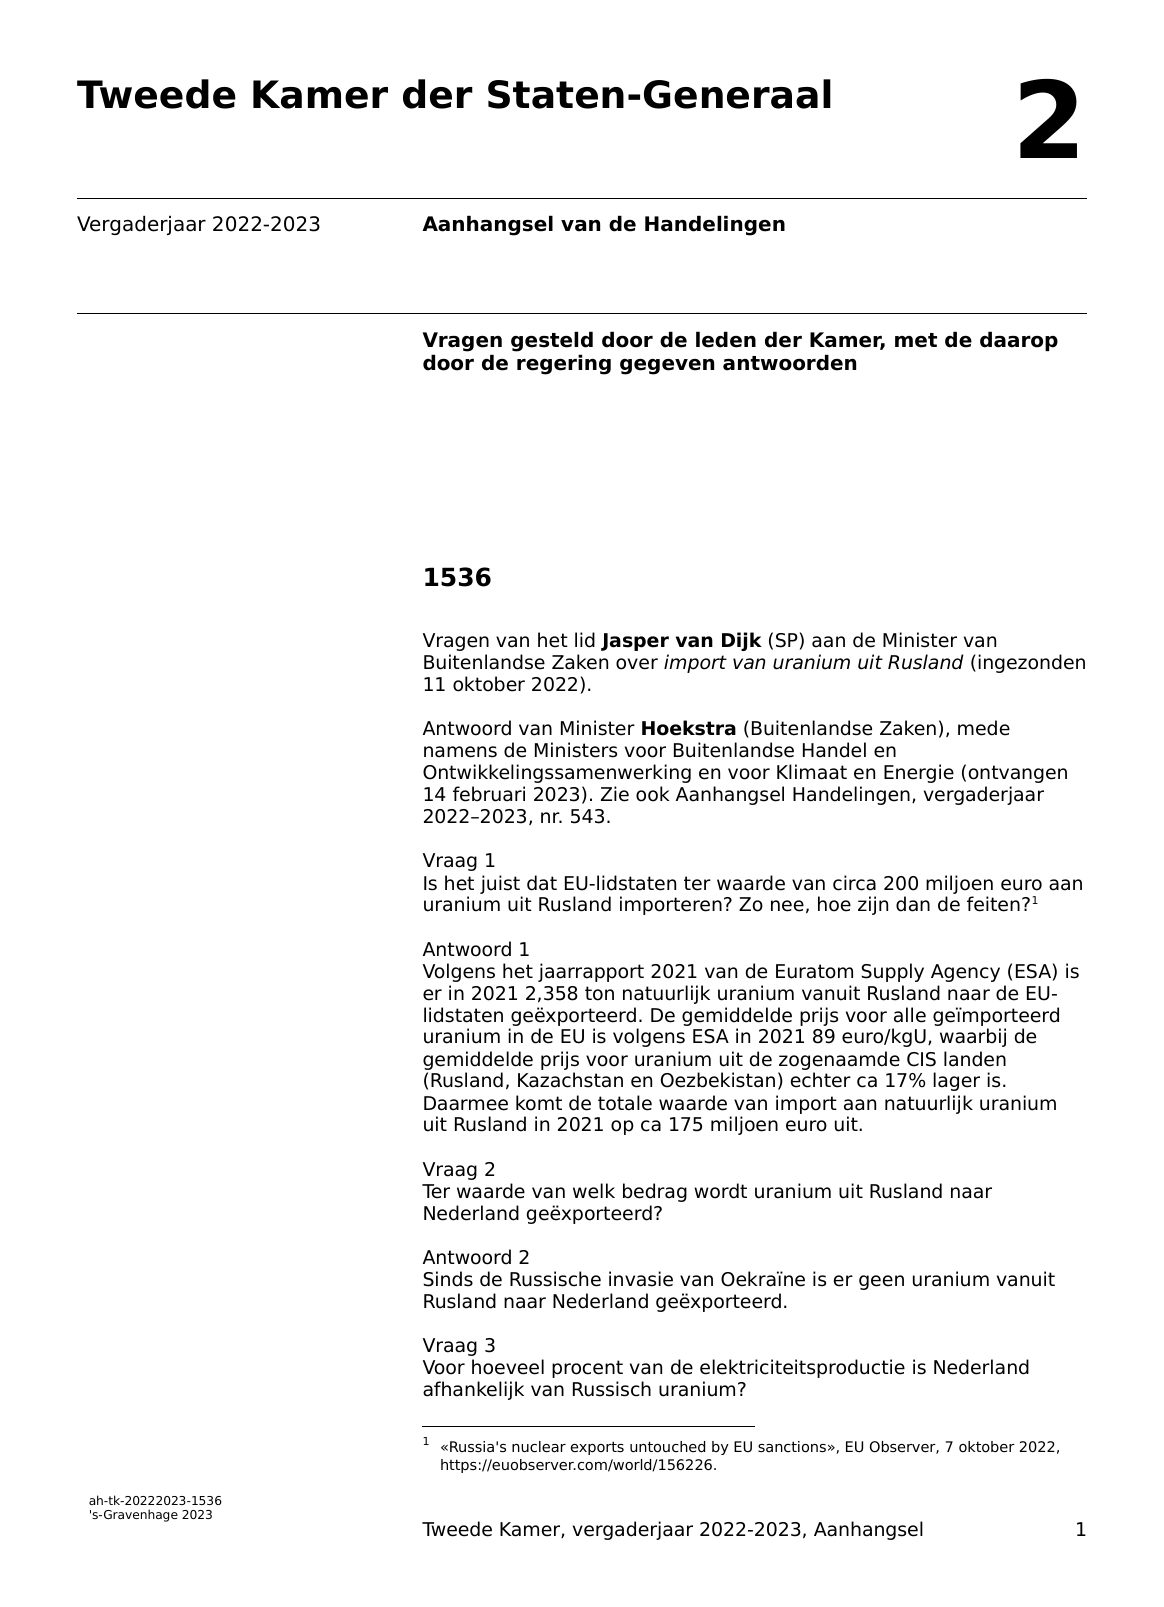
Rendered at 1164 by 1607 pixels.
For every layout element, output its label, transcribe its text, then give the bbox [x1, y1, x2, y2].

table_cell [77, 314, 422, 375]
text Vraag 1 [422, 850, 1087, 872]
text Sinds de Russische invasie van Oekraïne is er geen uranium vanuit Rusland naar Nederland geëxporteerd. [422, 1269, 1087, 1313]
text Vraag 3 [422, 1335, 1087, 1357]
text 1536 [422, 563, 1087, 592]
table_header 2 [886, 59, 1087, 198]
table_header Tweede Kamer der Staten-Generaal [77, 59, 886, 198]
table_cell Vragen gesteld door de leden der Kamer, met de daarop door de regering gegeven antwoorden [422, 314, 1087, 375]
text «Russia's nuclear exports untouched by EU sanctions», EU Observer, 7 oktober 2022, https://euobserver.com/world/156226. [422, 1435, 1087, 1474]
text 's-Gravenhage 2023 [88, 1508, 323, 1522]
text Antwoord 2 [422, 1247, 1087, 1269]
text Is het juist dat EU-lidstaten ter waarde van circa 200 miljoen euro aan uranium uit Rusland importeren? Zo nee, hoe zijn dan de feiten? [422, 872, 1087, 916]
text Antwoord van Minister Hoekstra (Buitenlandse Zaken), mede namens de Ministers voor Buitenlandse Handel en Ontwikkelingssamenwerking en voor Klimaat en Energie (ontvangen 14 februari 2023). Zie ook Aanhangsel Handelingen, vergaderjaar 2022–2023, nr. 543. [422, 718, 1087, 828]
text Ter waarde van welk bedrag wordt uranium uit Rusland naar Nederland geëxporteerd? [422, 1181, 1087, 1224]
table_cell Vergaderjaar 2022-2023 [77, 199, 422, 313]
text ah-tk-20222023-1536 [88, 1494, 323, 1508]
table_cell Aanhangsel van de Handelingen [422, 199, 1087, 313]
text Volgens het jaarrapport 2021 van de Euratom Supply Agency (ESA) is er in 2021 2,358 ton natuurlijk uranium vanuit Rusland naar de EU-lidstaten geëxporteerd. De gemiddelde prijs voor alle geïmporteerd uranium in de EU is volgens ESA in 2021 89 euro/kgU, waarbij de gemiddelde prijs voor uranium uit de zogenaamde CIS landen (Rusland, Kazachstan en Oezbekistan) echter ca 17% lager is. Daarmee komt de totale waarde van import aan natuurlijk uranium uit Rusland in 2021 op ca 175 miljoen euro uit. [422, 961, 1087, 1136]
text Voor hoeveel procent van de elektriciteitsproductie is Nederland afhankelijk van Russisch uranium? [422, 1357, 1087, 1401]
text Antwoord 1 [422, 938, 1087, 961]
text Vraag 2 [422, 1158, 1087, 1181]
text Vragen van het lid Jasper van Dijk (SP) aan de Minister van Buitenlandse Zaken over import van uranium uit Rusland (ingezonden 11 oktober 2022). [422, 630, 1087, 696]
